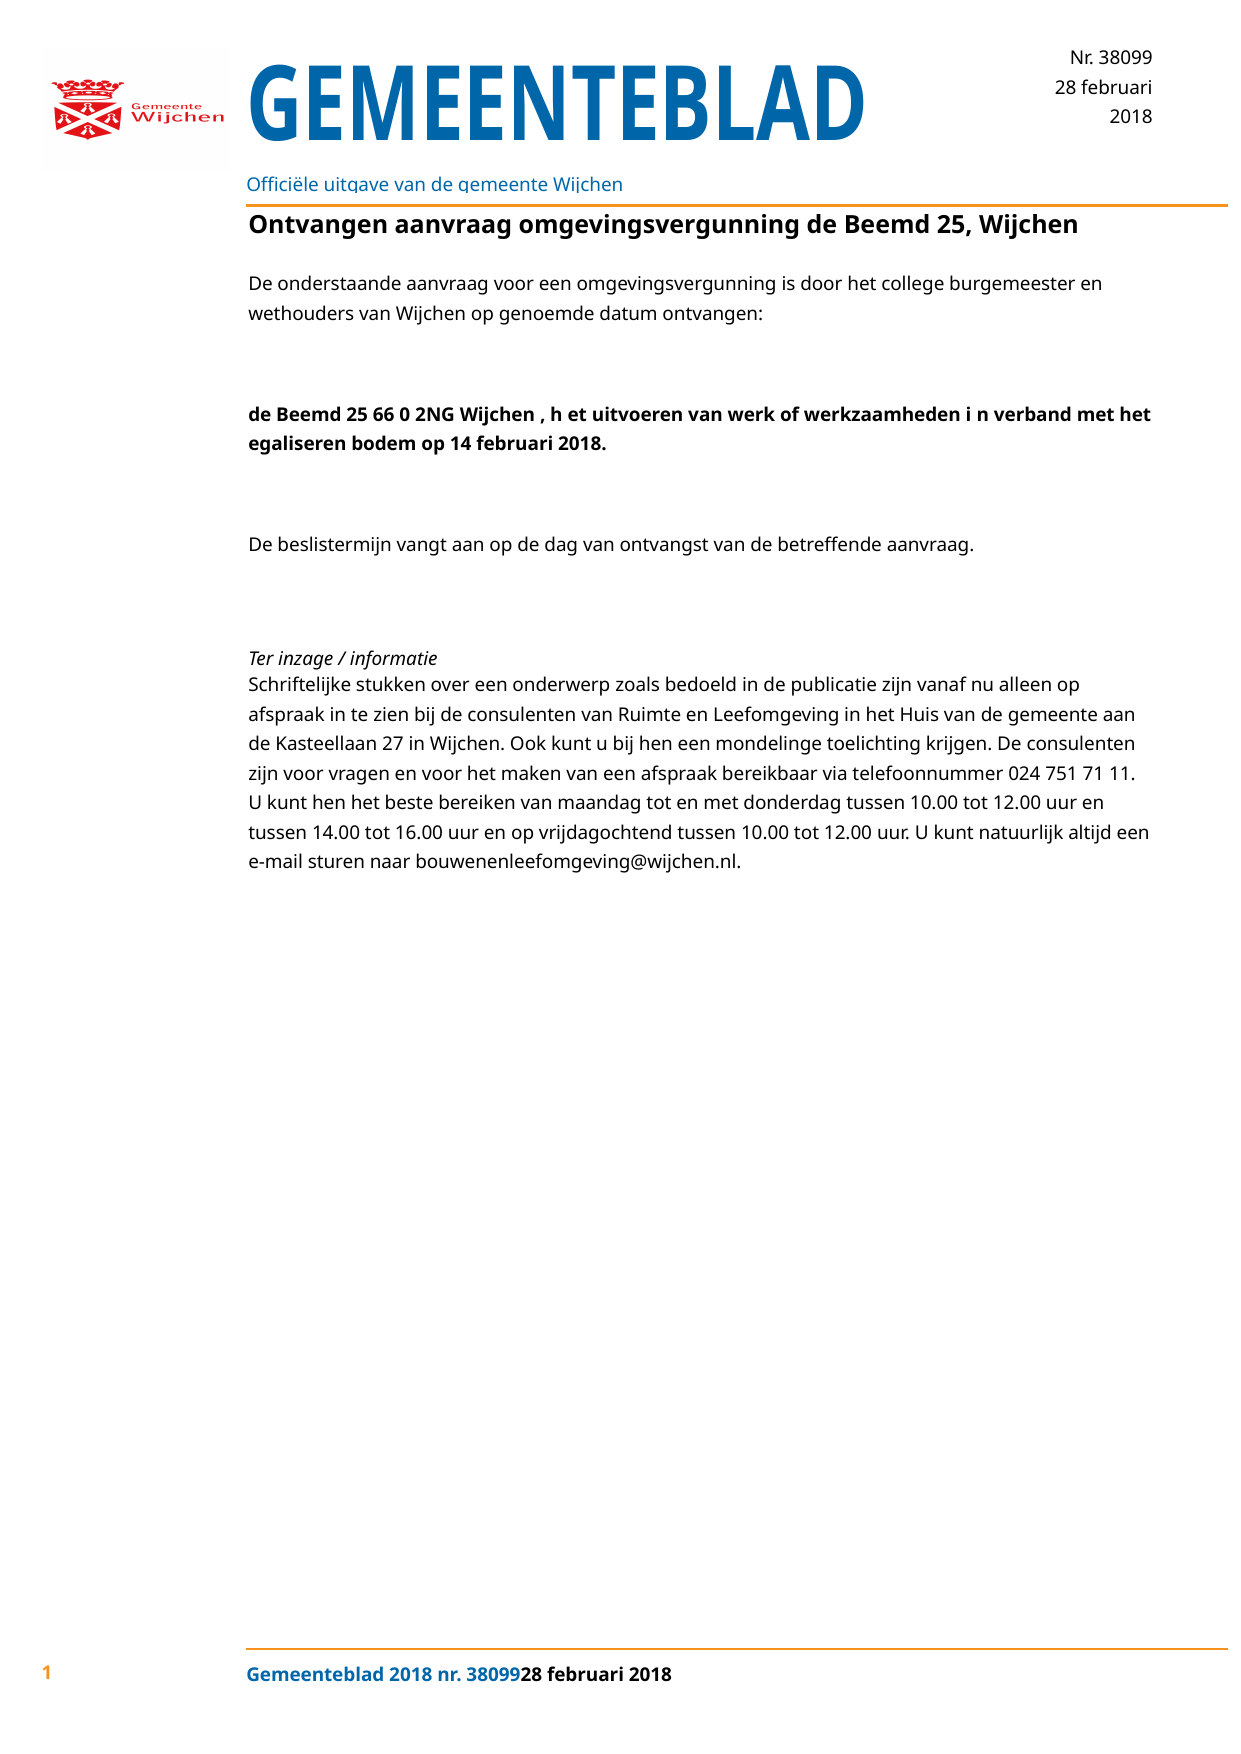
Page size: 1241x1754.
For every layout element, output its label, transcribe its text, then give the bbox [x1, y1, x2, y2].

picture [41, 47, 231, 172]
text De beslistermijn vangt aan op de dag van ontvangst van de betreffende aanvraag. [248, 531, 1152, 557]
text Ter inzage / informatie [248, 646, 1152, 671]
text Ontvangen aanvraag omgevingsvergunning de Beemd 25, Wijchen [248, 207, 1152, 241]
text Schriftelijke stukken over een onderwerp zoals bedoeld in de publicatie zijn vanaf nu alleen op afspraak in te zien bij de consulenten van Ruimte en Leefomgeving in het Huis van de gemeente aan de Kasteellaan 27 in Wijchen. Ook kunt u bij hen een mondelinge toelichting krijgen. De consulenten zijn voor vragen en voor het maken van een afspraak bereikbaar via telefoonnummer 024 751 71 11. U kunt hen het beste bereiken van maandag tot en met donderdag tussen 10.00 tot 12.00 uur en tussen 14.00 tot 16.00 uur en op vrijdagochtend tussen 10.00 tot 12.00 uur. U kunt natuurlijk altijd een e-mail sturen naar bouwenenleefomgeving@wijchen.nl. [248, 671, 1152, 874]
text De onderstaande aanvraag voor een omgevingsvergunning is door het college burgemeester en wethouders van Wijchen op genoemde datum ontvangen: [248, 270, 1152, 326]
text de Beemd 25 66 0 2NG Wijchen , h et uitvoeren van werk of werkzaamheden i n verband met het egaliseren bodem op 14 februari 2018. [248, 401, 1152, 456]
